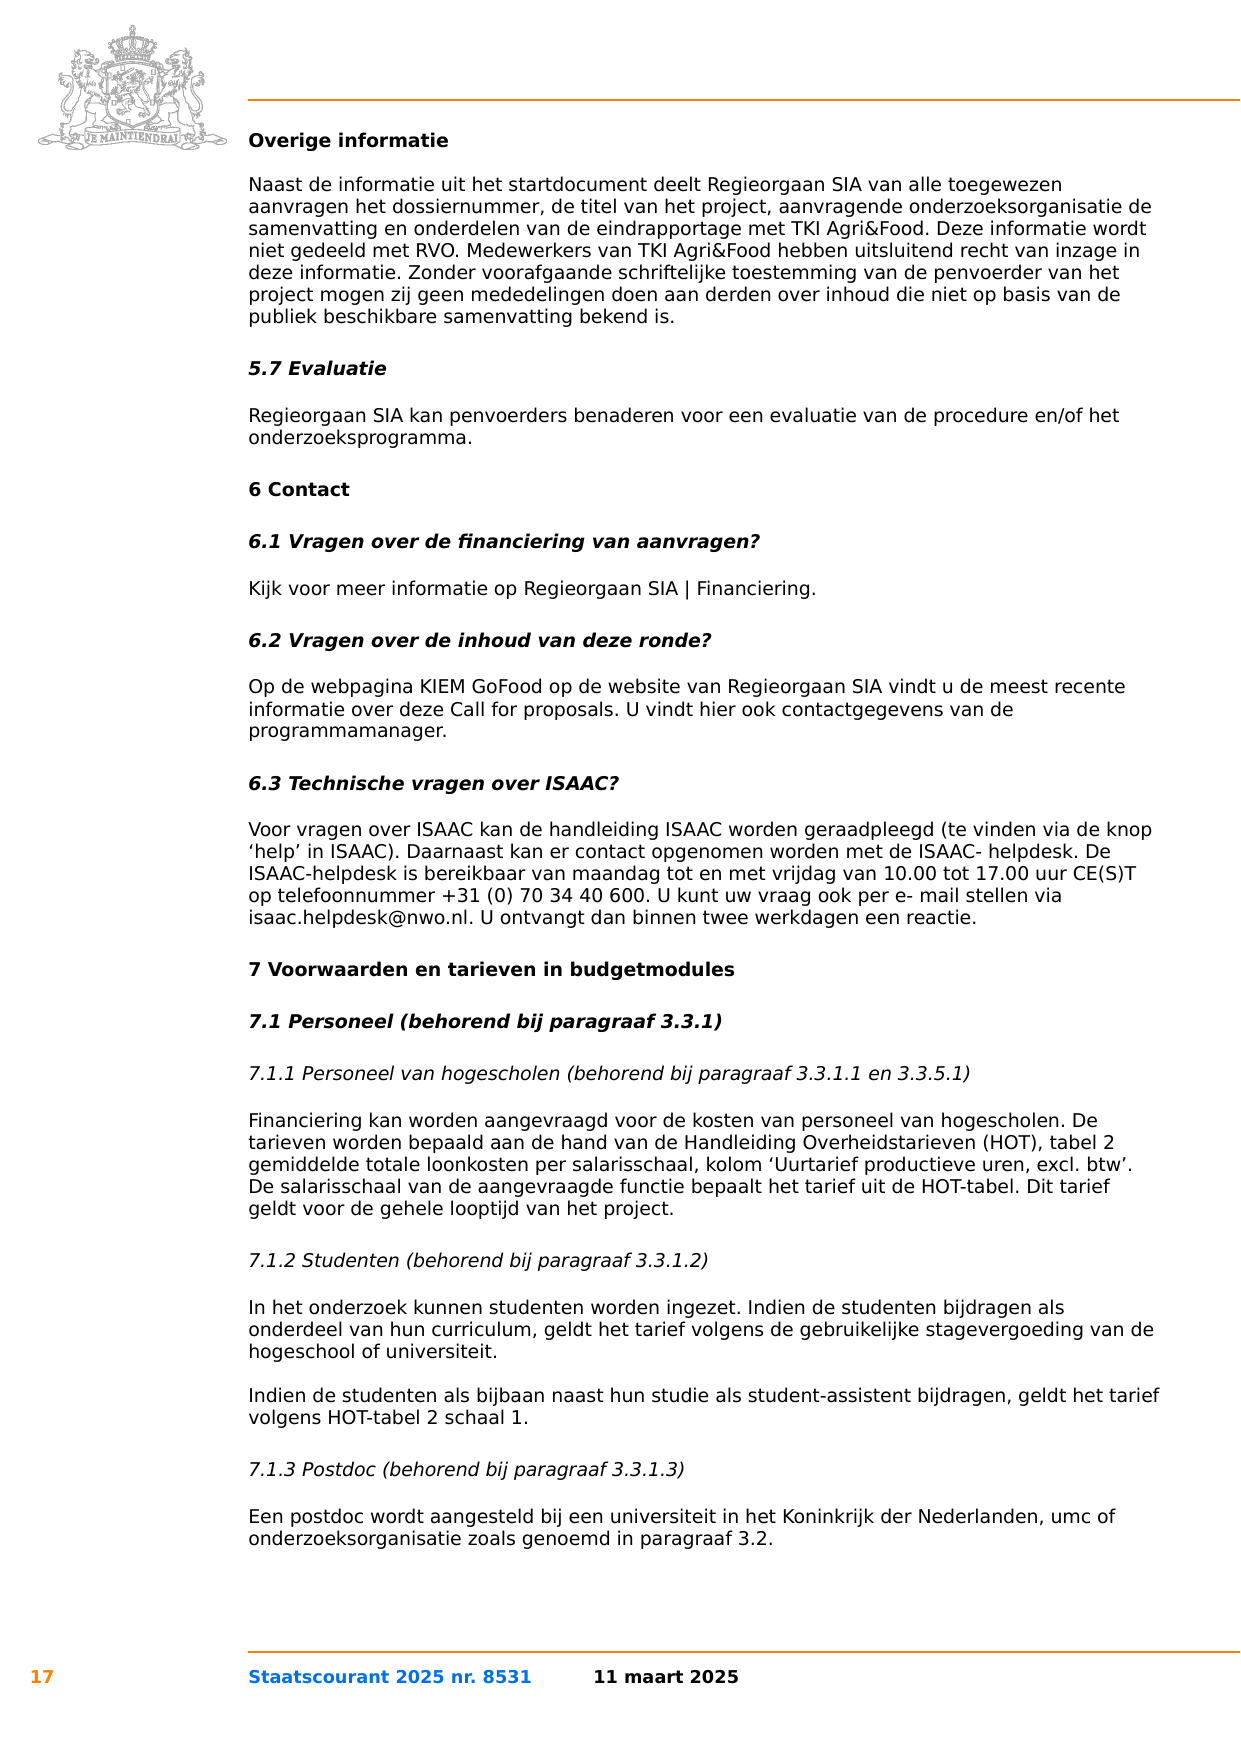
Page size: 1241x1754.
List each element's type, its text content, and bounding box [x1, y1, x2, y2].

subtitle Overige informatie [248, 130, 1163, 152]
subtitle 7.1.2 Studenten (behorend bij paragraaf 3.3.1.2) [248, 1250, 1163, 1272]
text Financiering kan worden aangevraagd voor de kosten van personeel van hogescholen. De tarieven worden bepaald aan de hand van de Handleiding Overheidstarieven (HOT), tabel 2 gemiddelde totale loonkosten per salarisschaal, kolom ‘Uurtarief productieve uren, excl. btw’. De salarisschaal van de aangevraagde functie bepaalt het tarief uit de HOT-tabel. Dit tarief geldt voor de gehele looptijd van het project. [248, 1110, 1163, 1220]
text Een postdoc wordt aangesteld bij een universiteit in het Koninkrijk der Nederlanden, umc of onderzoeksorganisatie zoals genoemd in paragraaf 3.2. [248, 1506, 1163, 1550]
subtitle 5.7 Evaluatie [248, 358, 1163, 379]
picture [38, 25, 227, 150]
text Voor vragen over ISAAC kan de handleiding ISAAC worden geraadpleegd (te vinden via de knop ‘help’ in ISAAC). Daarnaast kan er contact opgenomen worden met de ISAAC- helpdesk. De ISAAC-helpdesk is bereikbaar van maandag tot en met vrijdag van 10.00 tot 17.00 uur CE(S)T op telefoonnummer +31 (0) 70 34 40 600. U kunt uw vraag ook per e- mail stellen via isaac.helpdesk@nwo.nl. U ontvangt dan binnen twee werkdagen een reactie. [248, 819, 1163, 929]
text Kijk voor meer informatie op Regieorgaan SIA | Financiering. [248, 577, 1163, 599]
text Op de webpagina KIEM GoFood op de website van Regieorgaan SIA vindt u de meest recente informatie over deze Call for proposals. U vindt hier ook contactgegevens van de programmamanager. [248, 676, 1163, 742]
subtitle 7.1.3 Postdoc (behorend bij paragraaf 3.3.1.3) [248, 1459, 1163, 1481]
subtitle 7 Voorwaarden en tarieven in budgetmodules [248, 959, 1163, 981]
subtitle 6.2 Vragen over de inhoud van deze ronde? [248, 629, 1163, 651]
subtitle 6.1 Vragen over de financiering van aanvragen? [248, 531, 1163, 552]
text Naast de informatie uit het startdocument deelt Regieorgaan SIA van alle toegewezen aanvragen het dossiernummer, de titel van het project, aanvragende onderzoeksorganisatie de samenvatting en onderdelen van de eindrapportage met TKI Agri&Food. Deze informatie wordt niet gedeeld met RVO. Medewerkers van TKI Agri&Food hebben uitsluitend recht van inzage in deze informatie. Zonder voorafgaande schriftelijke toestemming van de penvoerder van het project mogen zij geen mededelingen doen aan derden over inhoud die niet op basis van de publiek beschikbare samenvatting bekend is. [248, 174, 1163, 328]
subtitle 7.1 Personeel (behorend bij paragraaf 3.3.1) [248, 1011, 1163, 1033]
text In het onderzoek kunnen studenten worden ingezet. Indien de studenten bijdragen als onderdeel van hun curriculum, geldt het tarief volgens de gebruikelijke stagevergoeding van de hogeschool of universiteit. [248, 1297, 1163, 1363]
text Regieorgaan SIA kan penvoerders benaderen voor een evaluatie van de procedure en/of het onderzoeksprogramma. [248, 404, 1163, 448]
subtitle 6 Contact [248, 478, 1163, 501]
subtitle 6.3 Technische vragen over ISAAC? [248, 772, 1163, 794]
subtitle 7.1.1 Personeel van hogescholen (behorend bij paragraaf 3.3.1.1 en 3.3.5.1) [248, 1063, 1163, 1085]
text Indien de studenten als bijbaan naast hun studie als student-assistent bijdragen, geldt het tarief volgens HOT-tabel 2 schaal 1. [248, 1385, 1163, 1429]
